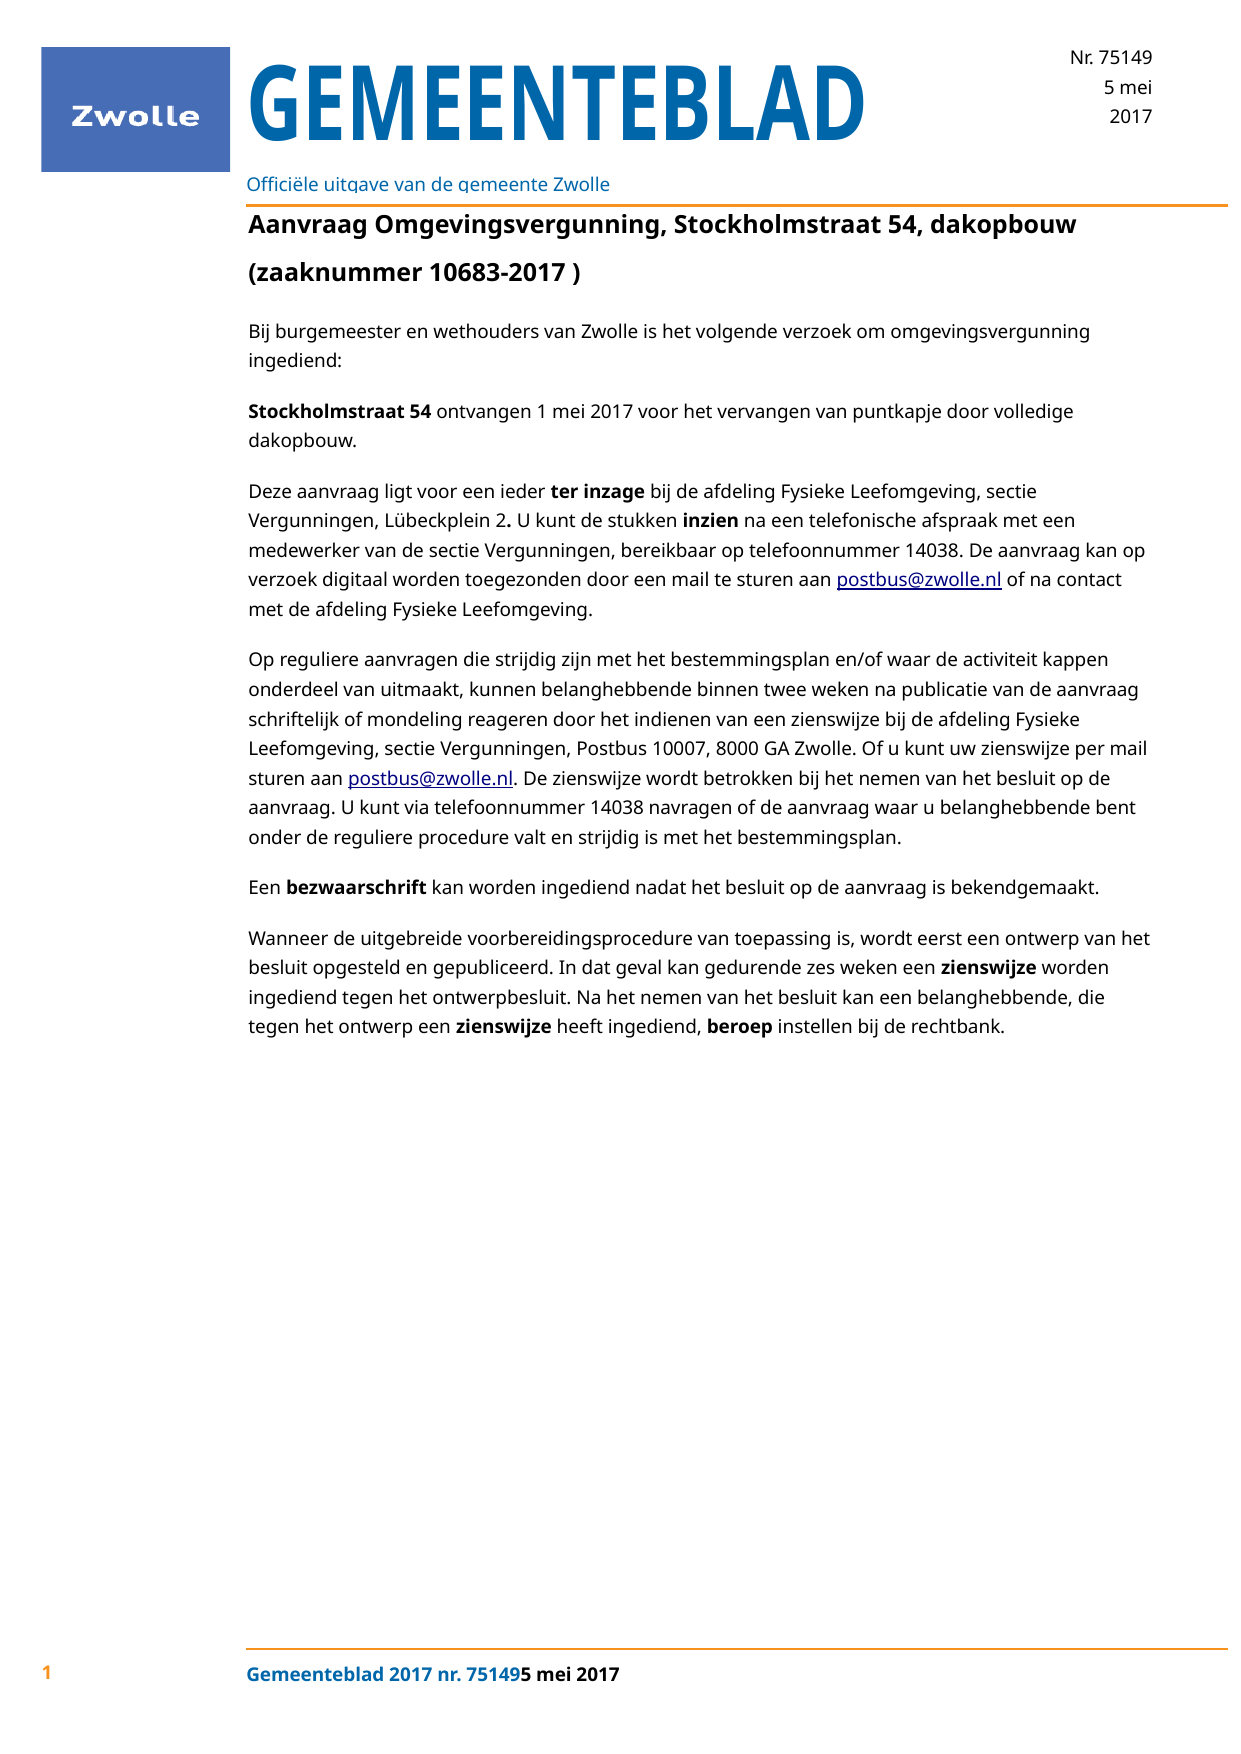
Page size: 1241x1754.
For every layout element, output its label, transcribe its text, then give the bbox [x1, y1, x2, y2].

picture [41, 47, 231, 172]
text Een bezwaarschrift kan worden ingediend nadat het besluit op de aanvraag is bekendgemaakt. [248, 874, 1152, 900]
text Deze aanvraag ligt voor een ieder ter inzage bij de afdeling Fysieke Leefomgeving, sectie Vergunningen, Lübeckplein 2. U kunt de stukken inzien na een telefonische afspraak met een medewerker van de sectie Vergunningen, bereikbaar op telefoonnummer 14038. De aanvraag kan op verzoek digitaal worden toegezonden door een mail te sturen aan postbus@zwolle.nl of na contact met de afdeling Fysieke Leefomgeving. [248, 478, 1152, 622]
text Op reguliere aanvragen die strijdig zijn met het bestemmingsplan en/of waar de activiteit kappen onderdeel van uitmaakt, kunnen belanghebbende binnen twee weken na publicatie van de aanvraag schriftelijk of mondeling reageren door het indienen van een zienswijze bij de afdeling Fysieke Leefomgeving, sectie Vergunningen, Postbus 10007, 8000 GA Zwolle. Of u kunt uw zienswijze per mail sturen aan postbus@zwolle.nl. De zienswijze wordt betrokken bij het nemen van het besluit op de aanvraag. U kunt via telefoonnummer 14038 navragen of de aanvraag waar u belanghebbende bent onder de reguliere procedure valt en strijdig is met het bestemmingsplan. [248, 647, 1152, 850]
text Wanneer de uitgebreide voorbereidingsprocedure van toepassing is, wordt eerst een ontwerp van het besluit opgesteld en gepubliceerd. In dat geval kan gedurende zes weken een zienswijze worden ingediend tegen het ontwerpbesluit. Na het nemen van het besluit kan een belanghebbende, die tegen het ontwerp een zienswijze heeft ingediend, beroep instellen bij de rechtbank. [248, 925, 1152, 1039]
text Bij burgemeester en wethouders van Zwolle is het volgende verzoek om omgevingsvergunning ingediend: [248, 318, 1152, 373]
text Stockholmstraat 54 ontvangen 1 mei 2017 voor het vervangen van puntkapje door volledige dakopbouw. [248, 398, 1152, 453]
text Aanvraag Omgevingsvergunning, Stockholmstraat 54, dakopbouw (zaaknummer 10683-2017 ) [248, 207, 1152, 288]
